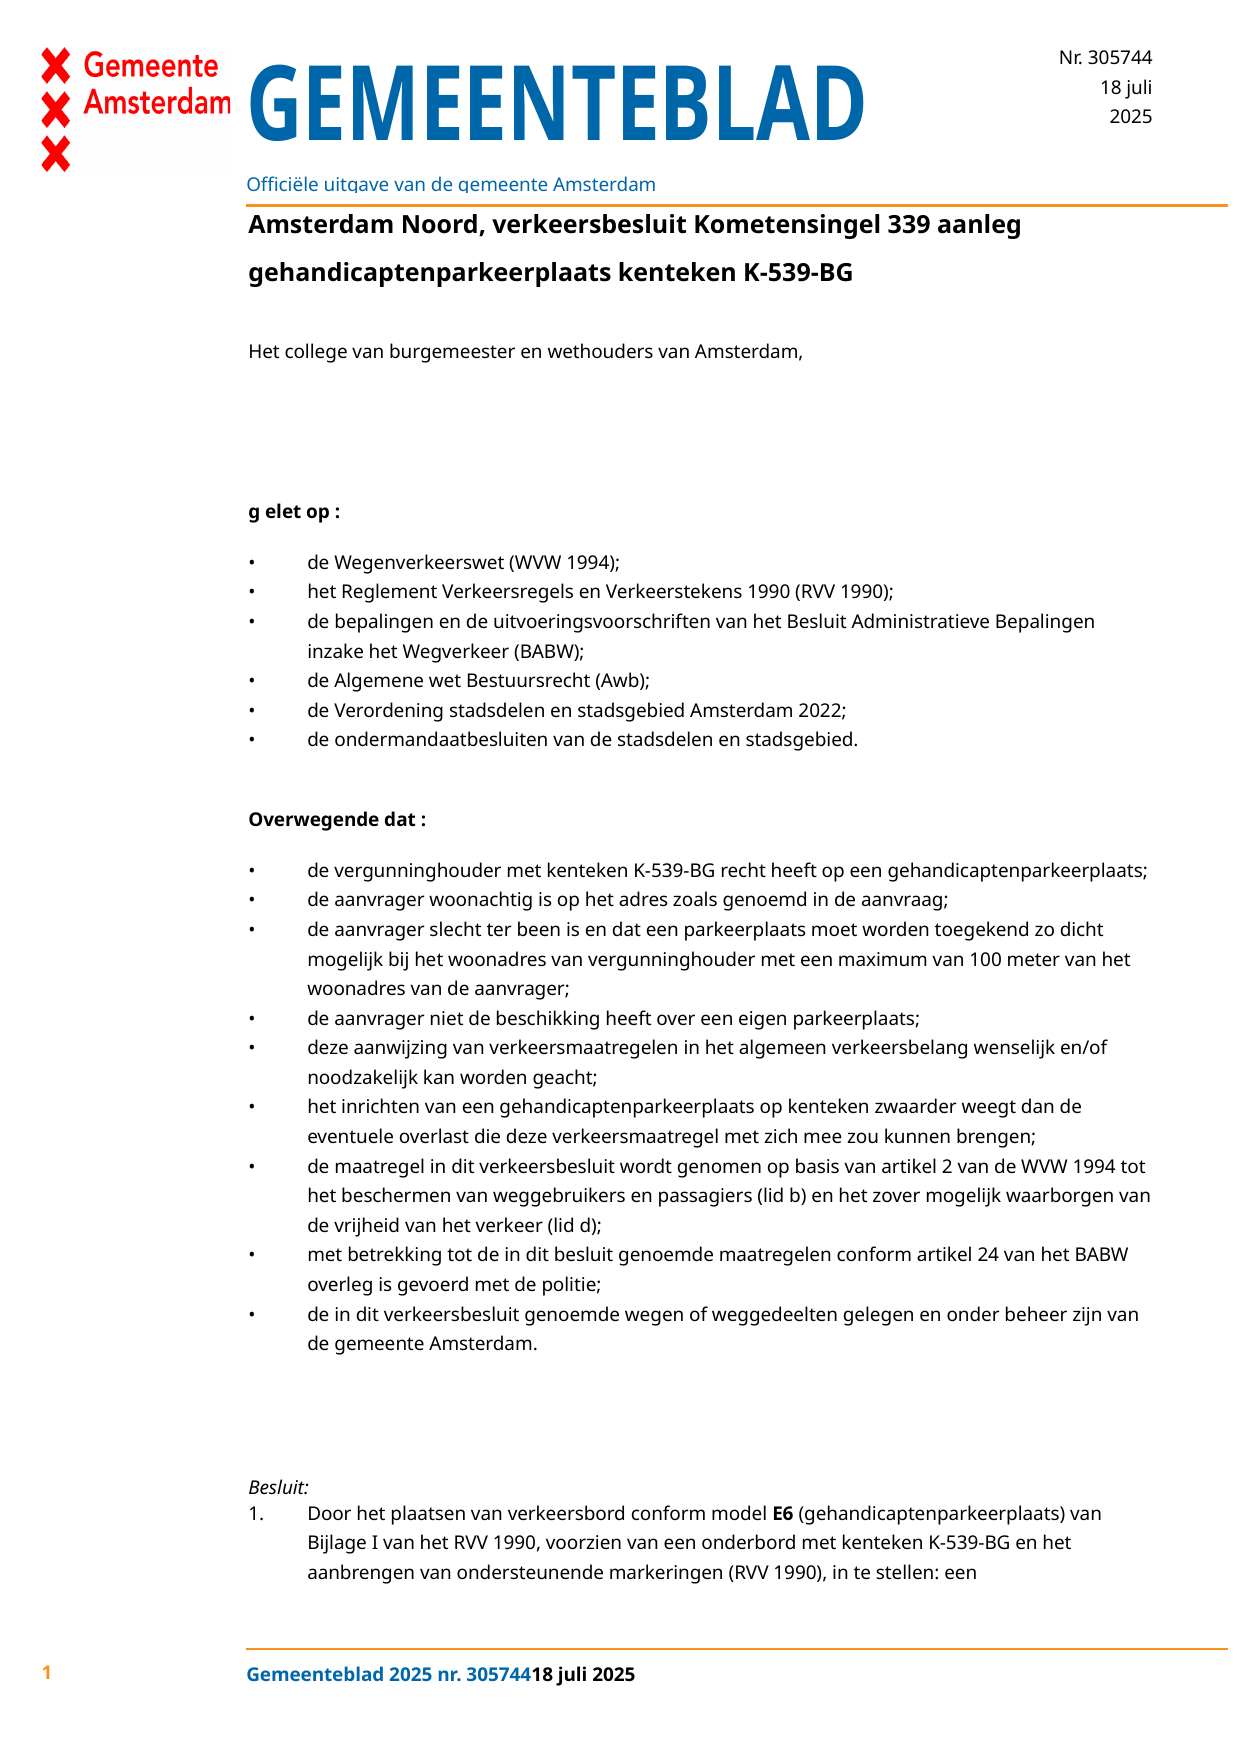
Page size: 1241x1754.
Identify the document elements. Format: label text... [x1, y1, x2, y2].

list de aanvrager slecht ter been is en dat een parkeerplaats moet worden toegekend zo dicht mogelijk bij het woonadres van vergunninghouder met een maximum van 100 meter van het woonadres van de aanvrager; [248, 916, 1152, 1001]
list Door het plaatsen van verkeersbord conform model E6 (gehandicaptenparkeerplaats) van Bijlage I van het RVV 1990, voorzien van een onderbord met kenteken K-539-BG en het aanbrengen van ondersteunende markeringen (RVV 1990), in te stellen: een [248, 1500, 1152, 1585]
text Amsterdam Noord, verkeersbesluit Kometensingel 339 aanleg gehandicaptenparkeerplaats kenteken K-539-BG [248, 207, 1152, 288]
list de aanvrager niet de beschikking heeft over een eigen parkeerplaats; [248, 1005, 1152, 1031]
text g elet op : [248, 499, 1152, 524]
list de bepalingen en de uitvoeringsvoorschriften van het Besluit Administratieve Bepalingen inzake het Wegverkeer (BABW); [248, 608, 1152, 663]
text Overwegende dat : [248, 807, 1152, 832]
list de vergunninghouder met kenteken K-539-BG recht heeft op een gehandicaptenparkeerplaats; [248, 857, 1152, 883]
list de ondermandaatbesluiten van de stadsdelen en stadsgebied. [248, 727, 1152, 752]
list de in dit verkeersbesluit genoemde wegen of weggedeelten gelegen en onder beheer zijn van de gemeente Amsterdam. [248, 1301, 1152, 1356]
list de Algemene wet Bestuursrecht (Awb); [248, 667, 1152, 693]
list met betrekking tot de in dit besluit genoemde maatregelen conform artikel 24 van het BABW overleg is gevoerd met de politie; [248, 1242, 1152, 1297]
list de aanvrager woonachtig is op het adres zoals genoemd in de aanvraag; [248, 887, 1152, 912]
list de Wegenverkeerswet (WVW 1994); [248, 549, 1152, 575]
list de Verordening stadsdelen en stadsgebied Amsterdam 2022; [248, 697, 1152, 723]
text Besluit: [248, 1474, 1152, 1500]
list de maatregel in dit verkeersbesluit wordt genomen op basis van artikel 2 van de WVW 1994 tot het beschermen van weggebruikers en passagiers (lid b) en het zover mogelijk waarborgen van de vrijheid van het verkeer (lid d); [248, 1153, 1152, 1238]
list het inrichten van een gehandicaptenparkeerplaats op kenteken zwaarder weegt dan de eventuele overlast die deze verkeersmaatregel met zich mee zou kunnen brengen; [248, 1094, 1152, 1149]
list het Reglement Verkeersregels en Verkeerstekens 1990 (RVV 1990); [248, 579, 1152, 604]
list deze aanwijzing van verkeersmaatregelen in het algemeen verkeersbelang wenselijk en/of noodzakelijk kan worden geacht; [248, 1034, 1152, 1090]
text Het college van burgemeester en wethouders van Amsterdam, [248, 339, 1152, 364]
picture [41, 47, 231, 172]
